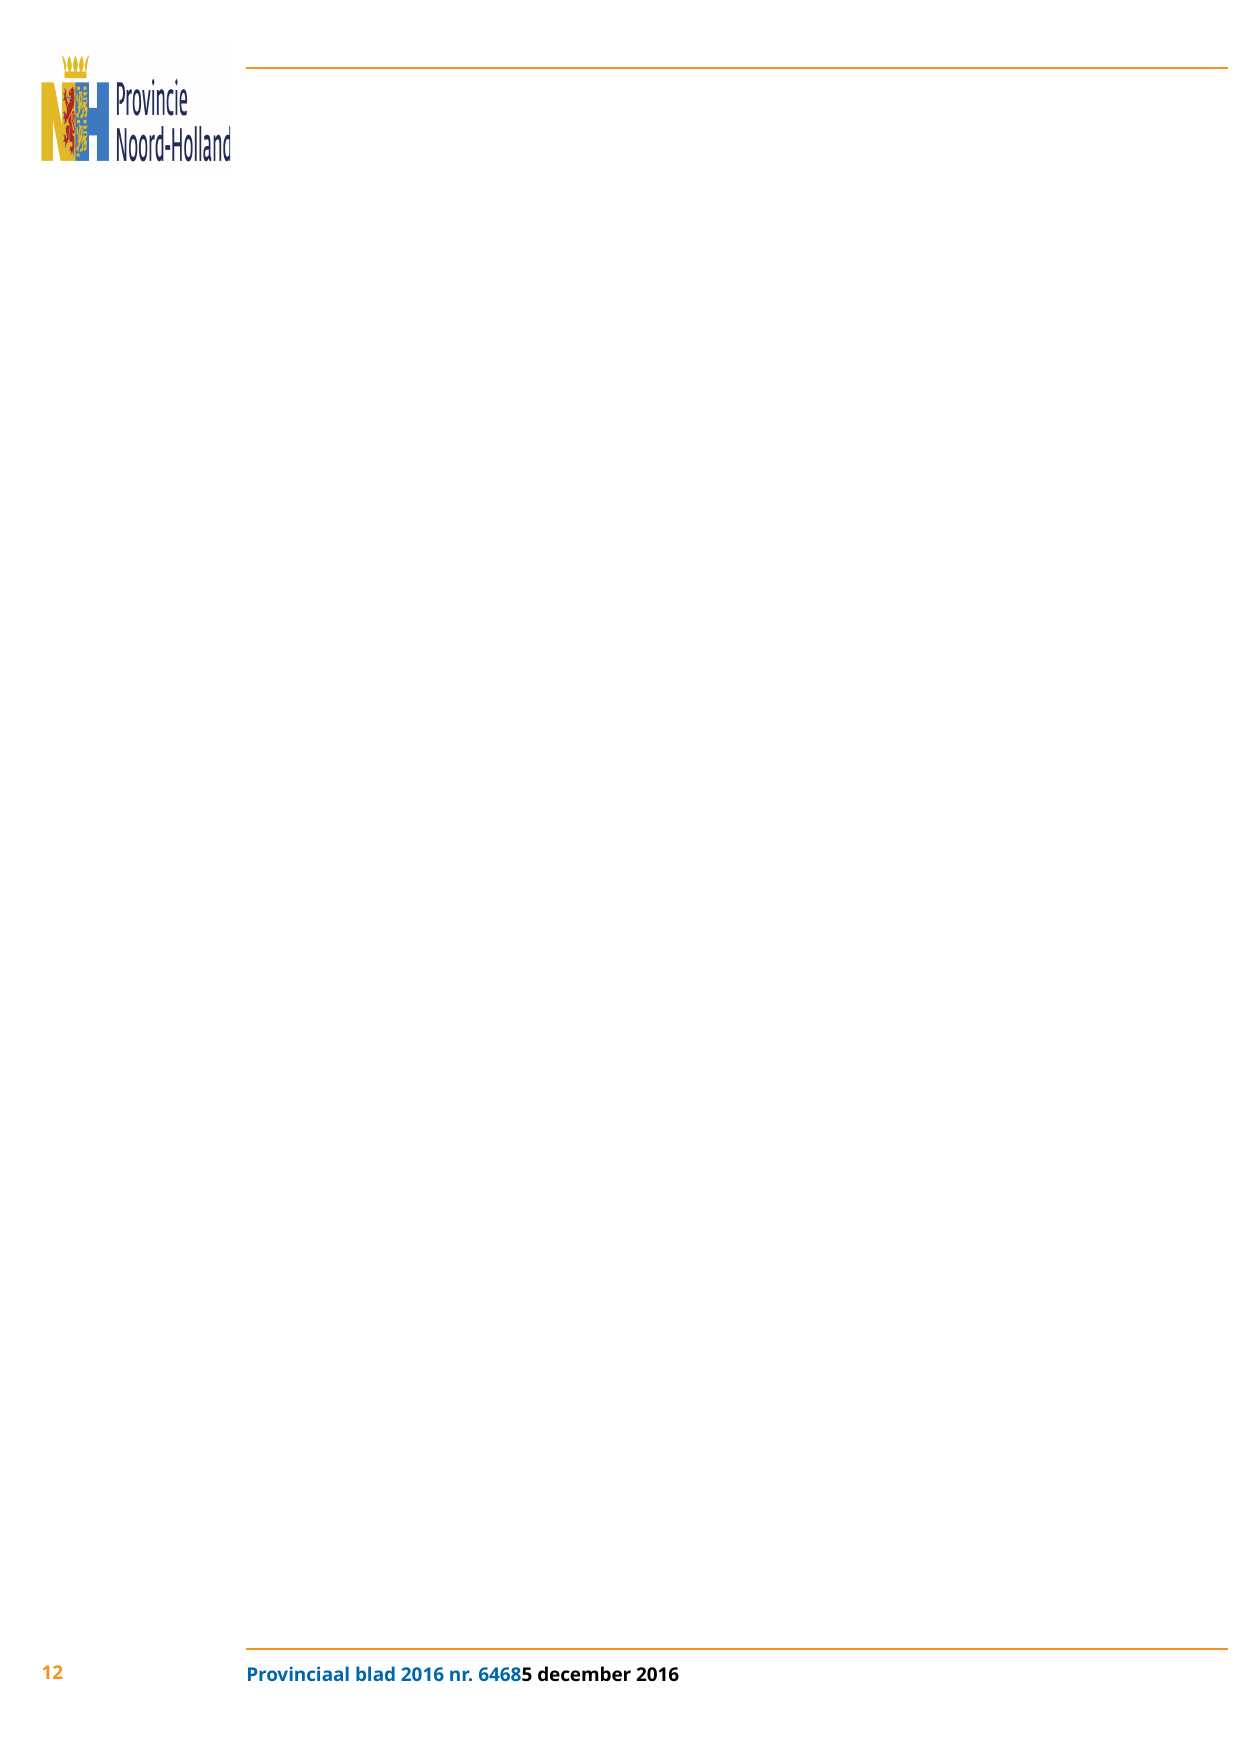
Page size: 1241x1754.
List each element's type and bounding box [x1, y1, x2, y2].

picture [41, 47, 231, 172]
